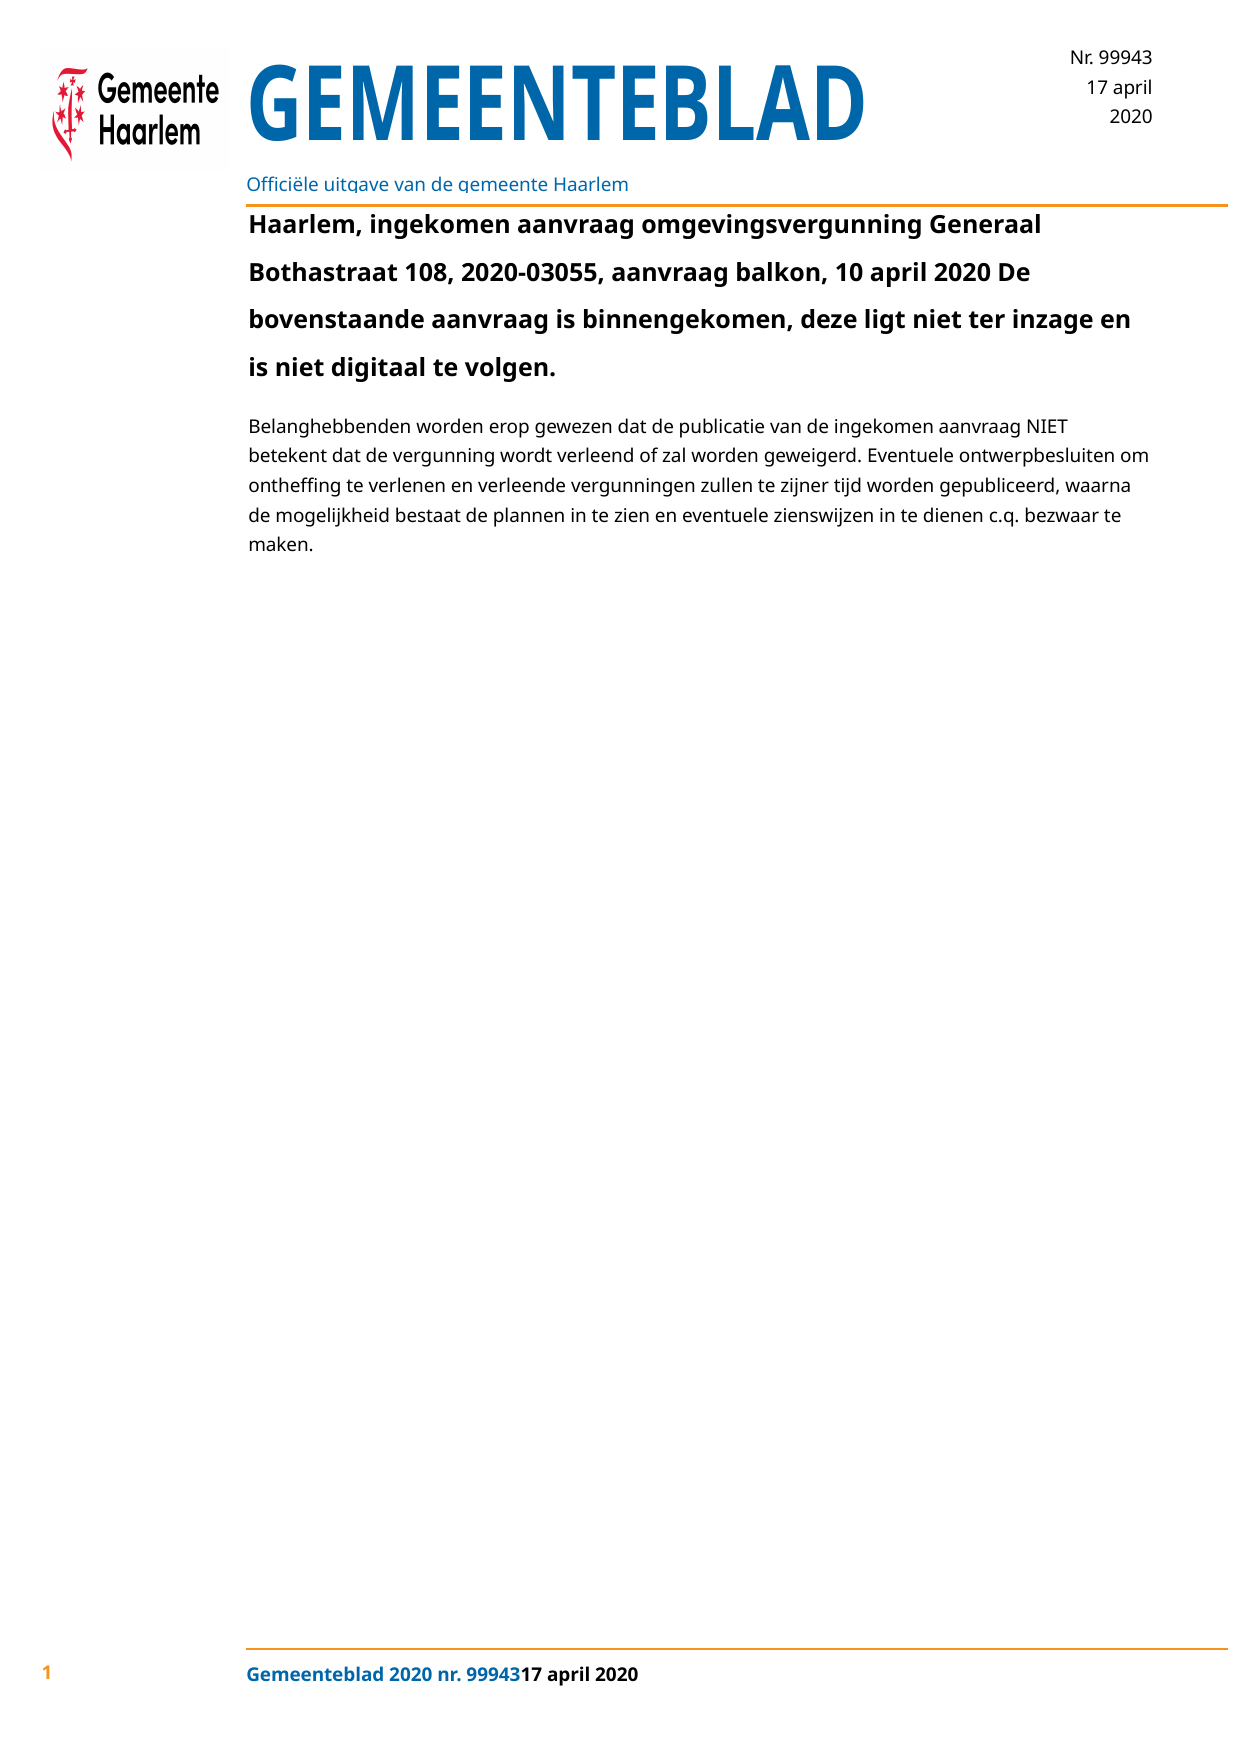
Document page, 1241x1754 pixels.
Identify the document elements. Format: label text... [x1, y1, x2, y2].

text Haarlem, ingekomen aanvraag omgevingsvergunning Generaal Bothastraat 108, 2020-03055, aanvraag balkon, 10 april 2020 De bovenstaande aanvraag is binnengekomen, deze ligt niet ter inzage en is niet digitaal te volgen. [248, 207, 1152, 384]
text Belanghebbenden worden erop gewezen dat de publicatie van de ingekomen aanvraag NIET betekent dat de vergunning wordt verleend of zal worden geweigerd. Eventuele ontwerpbesluiten om ontheffing te verlenen en verleende vergunningen zullen te zijner tijd worden gepubliceerd, waarna de mogelijkheid bestaat de plannen in te zien en eventuele zienswijzen in te dienen c.q. bezwaar te maken. [248, 413, 1152, 557]
picture [41, 47, 231, 172]
